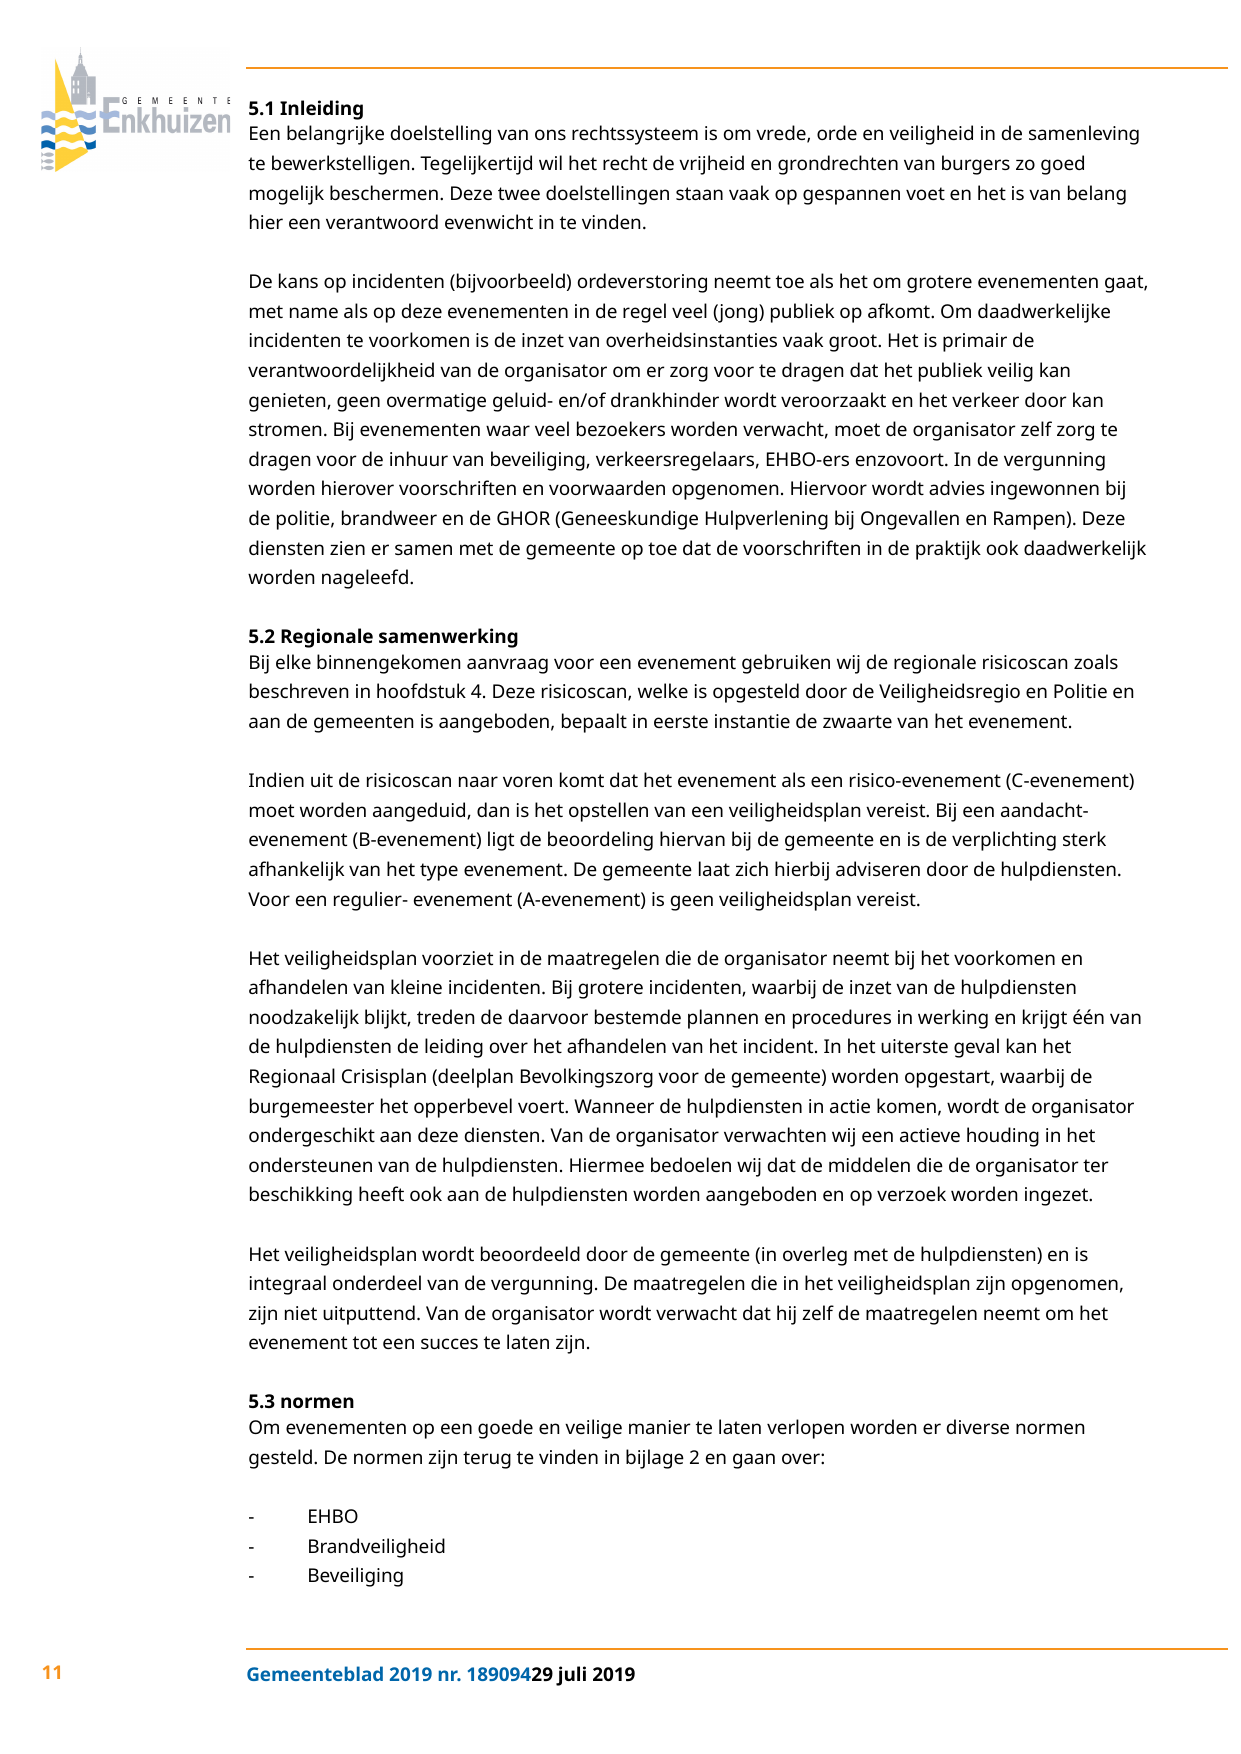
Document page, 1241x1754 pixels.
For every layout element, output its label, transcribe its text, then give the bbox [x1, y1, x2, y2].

text 5.2 Regionale samenwerking [248, 623, 1152, 649]
text Om evenementen op een goede en veilige manier te laten verlopen worden er diverse normen gesteld. De normen zijn terug te vinden in bijlage 2 en gaan over: [248, 1414, 1152, 1470]
list Beveiliging [248, 1562, 1152, 1588]
list EHBO [248, 1503, 1152, 1529]
text 5.3 normen [248, 1389, 1152, 1414]
text Indien uit de risicoscan naar voren komt dat het evenement als een risico-evenement (C-evenement) moet worden aangeduid, dan is het opstellen van een veiligheidsplan vereist. Bij een aandacht-evenement (B-evenement) ligt de beoordeling hiervan bij de gemeente en is de verplichting sterk afhankelijk van het type evenement. De gemeente laat zich hierbij adviseren door de hulpdiensten. Voor een regulier- evenement (A-evenement) is geen veiligheidsplan vereist. [248, 767, 1152, 912]
text Een belangrijke doelstelling van ons rechtssysteem is om vrede, orde en veiligheid in de samenleving te bewerkstelligen. Tegelijkertijd wil het recht de vrijheid en grondrechten van burgers zo goed mogelijk beschermen. Deze twee doelstellingen staan vaak op gespannen voet en het is van belang hier een verantwoord evenwicht in te vinden. [248, 121, 1152, 235]
text Het veiligheidsplan voorziet in de maatregelen die de organisator neemt bij het voorkomen en afhandelen van kleine incidenten. Bij grotere incidenten, waarbij de inzet van de hulpdiensten noodzakelijk blijkt, treden de daarvoor bestemde plannen en procedures in werking en krijgt één van de hulpdiensten de leiding over het afhandelen van het incident. In het uiterste geval kan het Regionaal Crisisplan (deelplan Bevolkingszorg voor de gemeente) worden opgestart, waarbij de burgemeester het opperbevel voert. Wanneer de hulpdiensten in actie komen, wordt de organisator ondergeschikt aan deze diensten. Van de organisator verwachten wij een actieve houding in het ondersteunen van de hulpdiensten. Hiermee bedoelen wij dat de middelen die de organisator ter beschikking heeft ook aan de hulpdiensten worden aangeboden en op verzoek worden ingezet. [248, 945, 1152, 1207]
text De kans op incidenten (bijvoorbeeld) ordeverstoring neemt toe als het om grotere evenementen gaat, met name als op deze evenementen in de regel veel (jong) publiek op afkomt. Om daadwerkelijke incidenten te voorkomen is de inzet van overheidsinstanties vaak groot. Het is primair de verantwoordelijkheid van de organisator om er zorg voor te dragen dat het publiek veilig kan genieten, geen overmatige geluid- en/of drankhinder wordt veroorzaakt en het verkeer door kan stromen. Bij evenementen waar veel bezoekers worden verwacht, moet de organisator zelf zorg te dragen voor de inhuur van beveiliging, verkeersregelaars, EHBO-ers enzovoort. In de vergunning worden hierover voorschriften en voorwaarden opgenomen. Hiervoor wordt advies ingewonnen bij de politie, brandweer en de GHOR (Geneeskundige Hulpverlening bij Ongevallen en Rampen). Deze diensten zien er samen met de gemeente op toe dat de voorschriften in de praktijk ook daadwerkelijk worden nageleefd. [248, 268, 1152, 590]
text Het veiligheidsplan wordt beoordeeld door de gemeente (in overleg met de hulpdiensten) en is integraal onderdeel van de vergunning. De maatregelen die in het veiligheidsplan zijn opgenomen, zijn niet uitputtend. Van de organisator wordt verwacht dat hij zelf de maatregelen neemt om het evenement tot een succes te laten zijn. [248, 1241, 1152, 1355]
list Brandveiligheid [248, 1533, 1152, 1558]
text 5.1 Inleiding [248, 95, 1152, 121]
picture [41, 47, 231, 172]
text Bij elke binnengekomen aanvraag voor een evenement gebruiken wij de regionale risicoscan zoals beschreven in hoofdstuk 4. Deze risicoscan, welke is opgesteld door de Veiligheidsregio en Politie en aan de gemeenten is aangeboden, bepaalt in eerste instantie de zwaarte van het evenement. [248, 649, 1152, 734]
